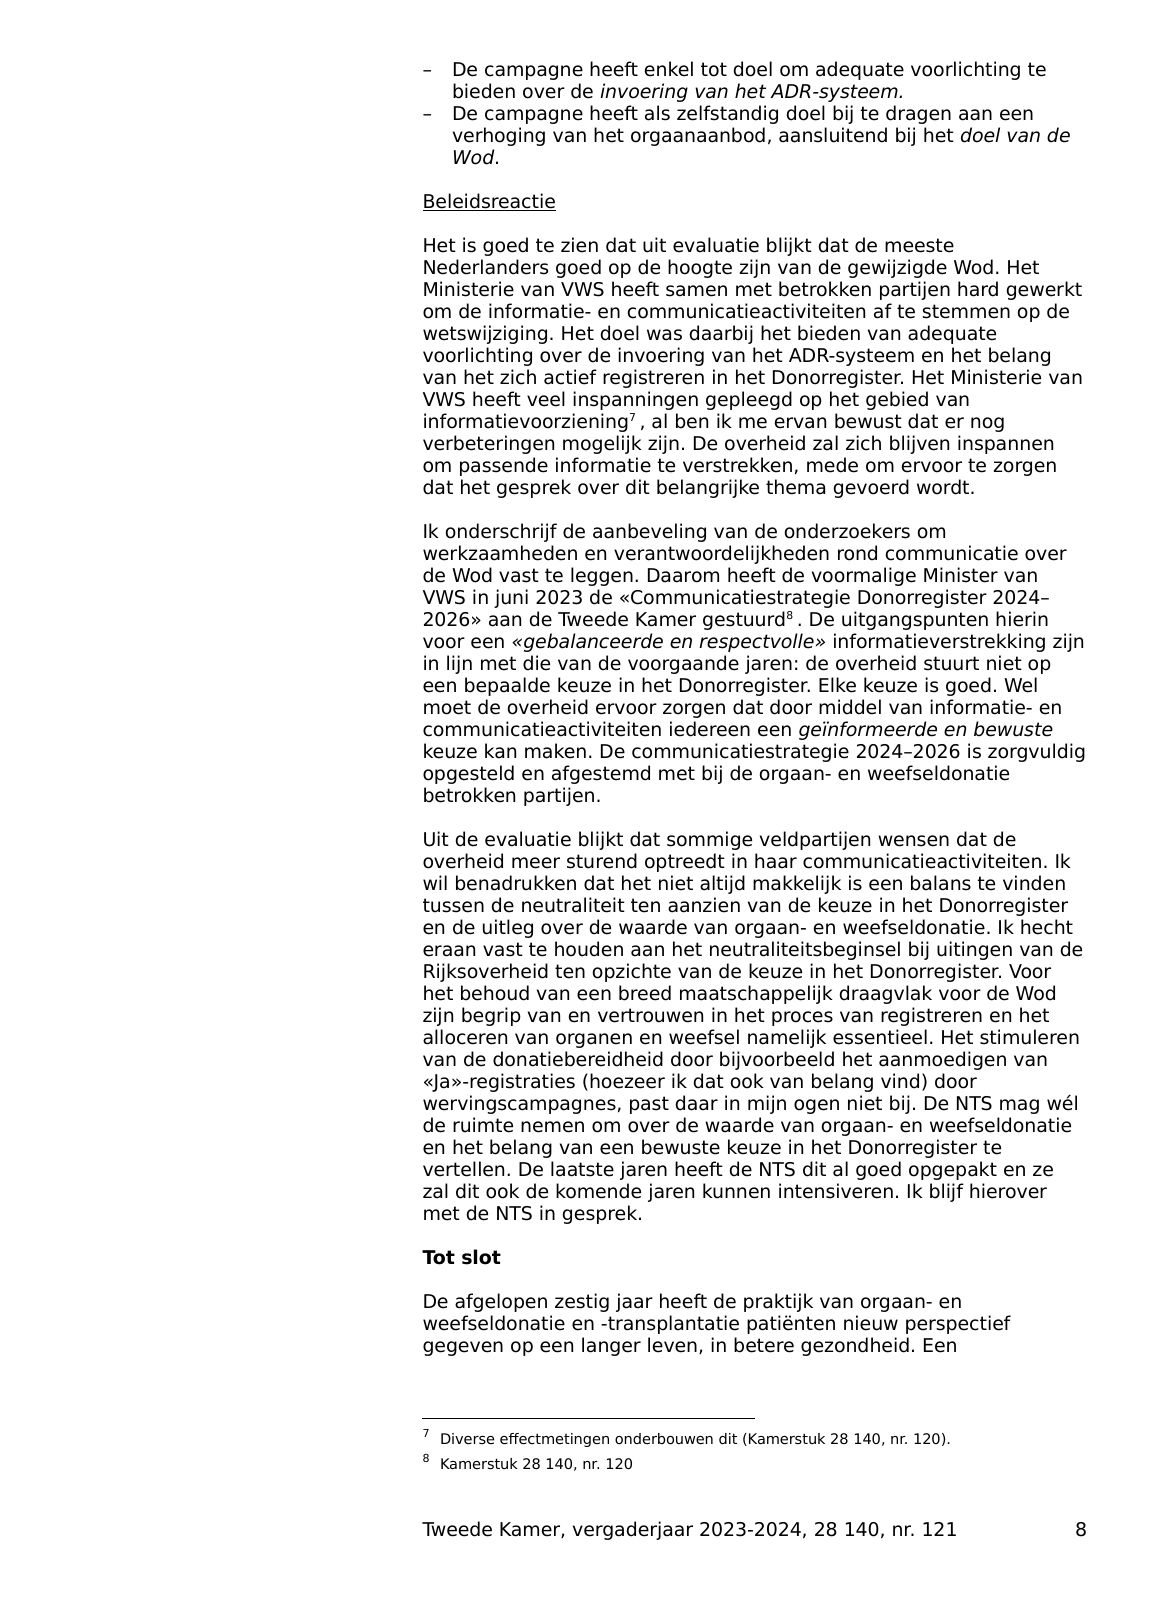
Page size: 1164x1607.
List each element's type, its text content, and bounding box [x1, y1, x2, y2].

subtitle Tot slot [422, 1247, 1087, 1269]
text Het is goed te zien dat uit evaluatie blijkt dat de meeste Nederlanders goed op de hoogte zijn van de gewijzigde Wod. Het Ministerie van VWS heeft samen met betrokken partijen hard gewerkt om de informatie- en communicatieactiviteiten af te stemmen op de wetswijziging. Het doel was daarbij het bieden van adequate voorlichting over de invoering van het ADR-systeem en het belang van het zich actief registreren in het Donorregister. Het Ministerie van VWS heeft veel inspanningen gepleegd op het gebied van informatievoorziening, al ben ik me ervan bewust dat er nog verbeteringen mogelijk zijn. De overheid zal zich blijven inspannen om passende informatie te verstrekken, mede om ervoor te zorgen dat het gesprek over dit belangrijke thema gevoerd wordt. [422, 235, 1087, 499]
text – De campagne heeft enkel tot doel om adequate voorlichting te bieden over de invoering van het ADR-systeem. [422, 59, 1087, 103]
text Kamerstuk 28 140, nr. 120 [422, 1452, 1087, 1474]
text – De campagne heeft als zelfstandig doel bij te dragen aan een verhoging van het orgaanaanbod, aansluitend bij het doel van de Wod. [422, 103, 1087, 169]
subtitle Beleidsreactie [422, 191, 1087, 213]
text Uit de evaluatie blijkt dat sommige veldpartijen wensen dat de overheid meer sturend optreedt in haar communicatieactiviteiten. Ik wil benadrukken dat het niet altijd makkelijk is een balans te vinden tussen de neutraliteit ten aanzien van de keuze in het Donorregister en de uitleg over de waarde van orgaan- en weefseldonatie. Ik hecht eraan vast te houden aan het neutraliteitsbeginsel bij uitingen van de Rijksoverheid ten opzichte van de keuze in het Donorregister. Voor het behoud van een breed maatschappelijk draagvlak voor de Wod zijn begrip van en vertrouwen in het proces van registreren en het alloceren van organen en weefsel namelijk essentieel. Het stimuleren van de donatiebereidheid door bijvoorbeeld het aanmoedigen van «Ja»-registraties (hoezeer ik dat ook van belang vind) door wervingscampagnes, past daar in mijn ogen niet bij. De NTS mag wél de ruimte nemen om over de waarde van orgaan- en weefseldonatie en het belang van een bewuste keuze in het Donorregister te vertellen. De laatste jaren heeft de NTS dit al goed opgepakt en ze zal dit ook de komende jaren kunnen intensiveren. Ik blijf hierover met de NTS in gesprek. [422, 829, 1087, 1225]
text De afgelopen zestig jaar heeft de praktijk van orgaan- en weefseldonatie en -transplantatie patiënten nieuw perspectief gegeven op een langer leven, in betere gezondheid. Een [422, 1291, 1087, 1357]
text Diverse effectmetingen onderbouwen dit (Kamerstuk 28 140, nr. 120). [422, 1427, 1087, 1449]
text Ik onderschrijf de aanbeveling van de onderzoekers om werkzaamheden en verantwoordelijkheden rond communicatie over de Wod vast te leggen. Daarom heeft de voormalige Minister van VWS in juni 2023 de «Communicatiestrategie Donorregister 2024–2026» aan de Tweede Kamer gestuurd. De uitgangspunten hierin voor een «gebalanceerde en respectvolle» informatieverstrekking zijn in lijn met die van de voorgaande jaren: de overheid stuurt niet op een bepaalde keuze in het Donorregister. Elke keuze is goed. Wel moet de overheid ervoor zorgen dat door middel van informatie- en communicatieactiviteiten iedereen een geïnformeerde en bewuste keuze kan maken. De communicatiestrategie 2024–2026 is zorgvuldig opgesteld en afgestemd met bij de orgaan- en weefseldonatie betrokken partijen. [422, 521, 1087, 807]
